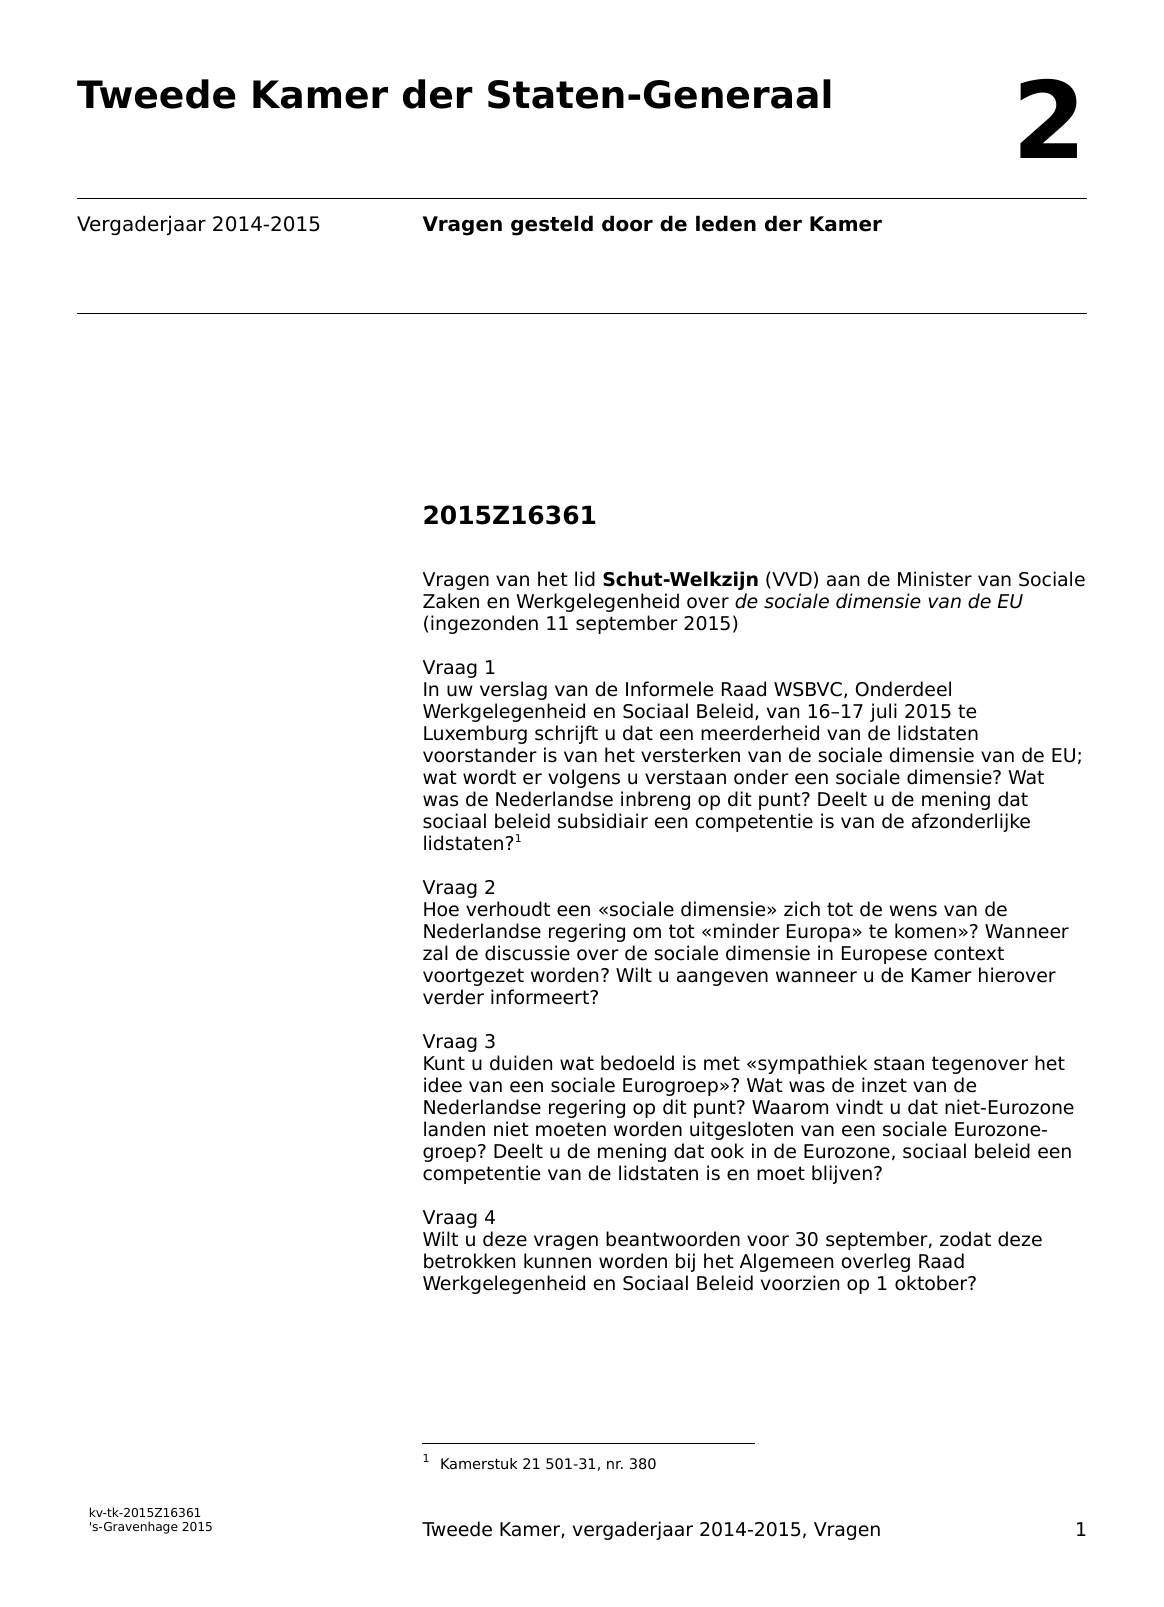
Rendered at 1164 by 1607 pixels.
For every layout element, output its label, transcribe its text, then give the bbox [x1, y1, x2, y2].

text Kamerstuk 21 501-31, nr. 380 [422, 1452, 1087, 1474]
text Vraag 1 [422, 657, 1087, 679]
text Kunt u duiden wat bedoeld is met «sympathiek staan tegenover het idee van een sociale Eurogroep»? Wat was de inzet van de Nederlandse regering op dit punt? Waarom vindt u dat niet-Eurozone landen niet moeten worden uitgesloten van een sociale Eurozone-groep? Deelt u de mening dat ook in de Eurozone, sociaal beleid een competentie van de lidstaten is en moet blijven? [422, 1053, 1087, 1185]
table_header Tweede Kamer der Staten-Generaal [77, 59, 886, 198]
table_header 2 [886, 59, 1087, 198]
table_cell Vergaderjaar 2014-2015 [77, 199, 422, 313]
text 's-Gravenhage 2015 [88, 1520, 323, 1534]
text Wilt u deze vragen beantwoorden voor 30 september, zodat deze betrokken kunnen worden bij het Algemeen overleg Raad Werkgelegenheid en Sociaal Beleid voorzien op 1 oktober? [422, 1229, 1087, 1295]
text Vragen van het lid Schut-Welkzijn (VVD) aan de Minister van Sociale Zaken en Werkgelegenheid over de sociale dimensie van de EU (ingezonden 11 september 2015) [422, 569, 1087, 635]
text Hoe verhoudt een «sociale dimensie» zich tot de wens van de Nederlandse regering om tot «minder Europa» te komen»? Wanneer zal de discussie over de sociale dimensie in Europese context voortgezet worden? Wilt u aangeven wanneer u de Kamer hierover verder informeert? [422, 899, 1087, 1009]
text Vraag 2 [422, 877, 1087, 899]
text 2015Z16361 [422, 501, 1087, 531]
text Vraag 3 [422, 1031, 1087, 1053]
text kv-tk-2015Z16361 [88, 1506, 323, 1520]
table_cell Vragen gesteld door de leden der Kamer [422, 199, 1087, 313]
text In uw verslag van de Informele Raad WSBVC, Onderdeel Werkgelegenheid en Sociaal Beleid, van 16–17 juli 2015 te Luxemburg schrijft u dat een meerderheid van de lidstaten voorstander is van het versterken van de sociale dimensie van de EU; wat wordt er volgens u verstaan onder een sociale dimensie? Wat was de Nederlandse inbreng op dit punt? Deelt u de mening dat sociaal beleid subsidiair een competentie is van de afzonderlijke lidstaten? [422, 679, 1087, 855]
text Vraag 4 [422, 1207, 1087, 1229]
